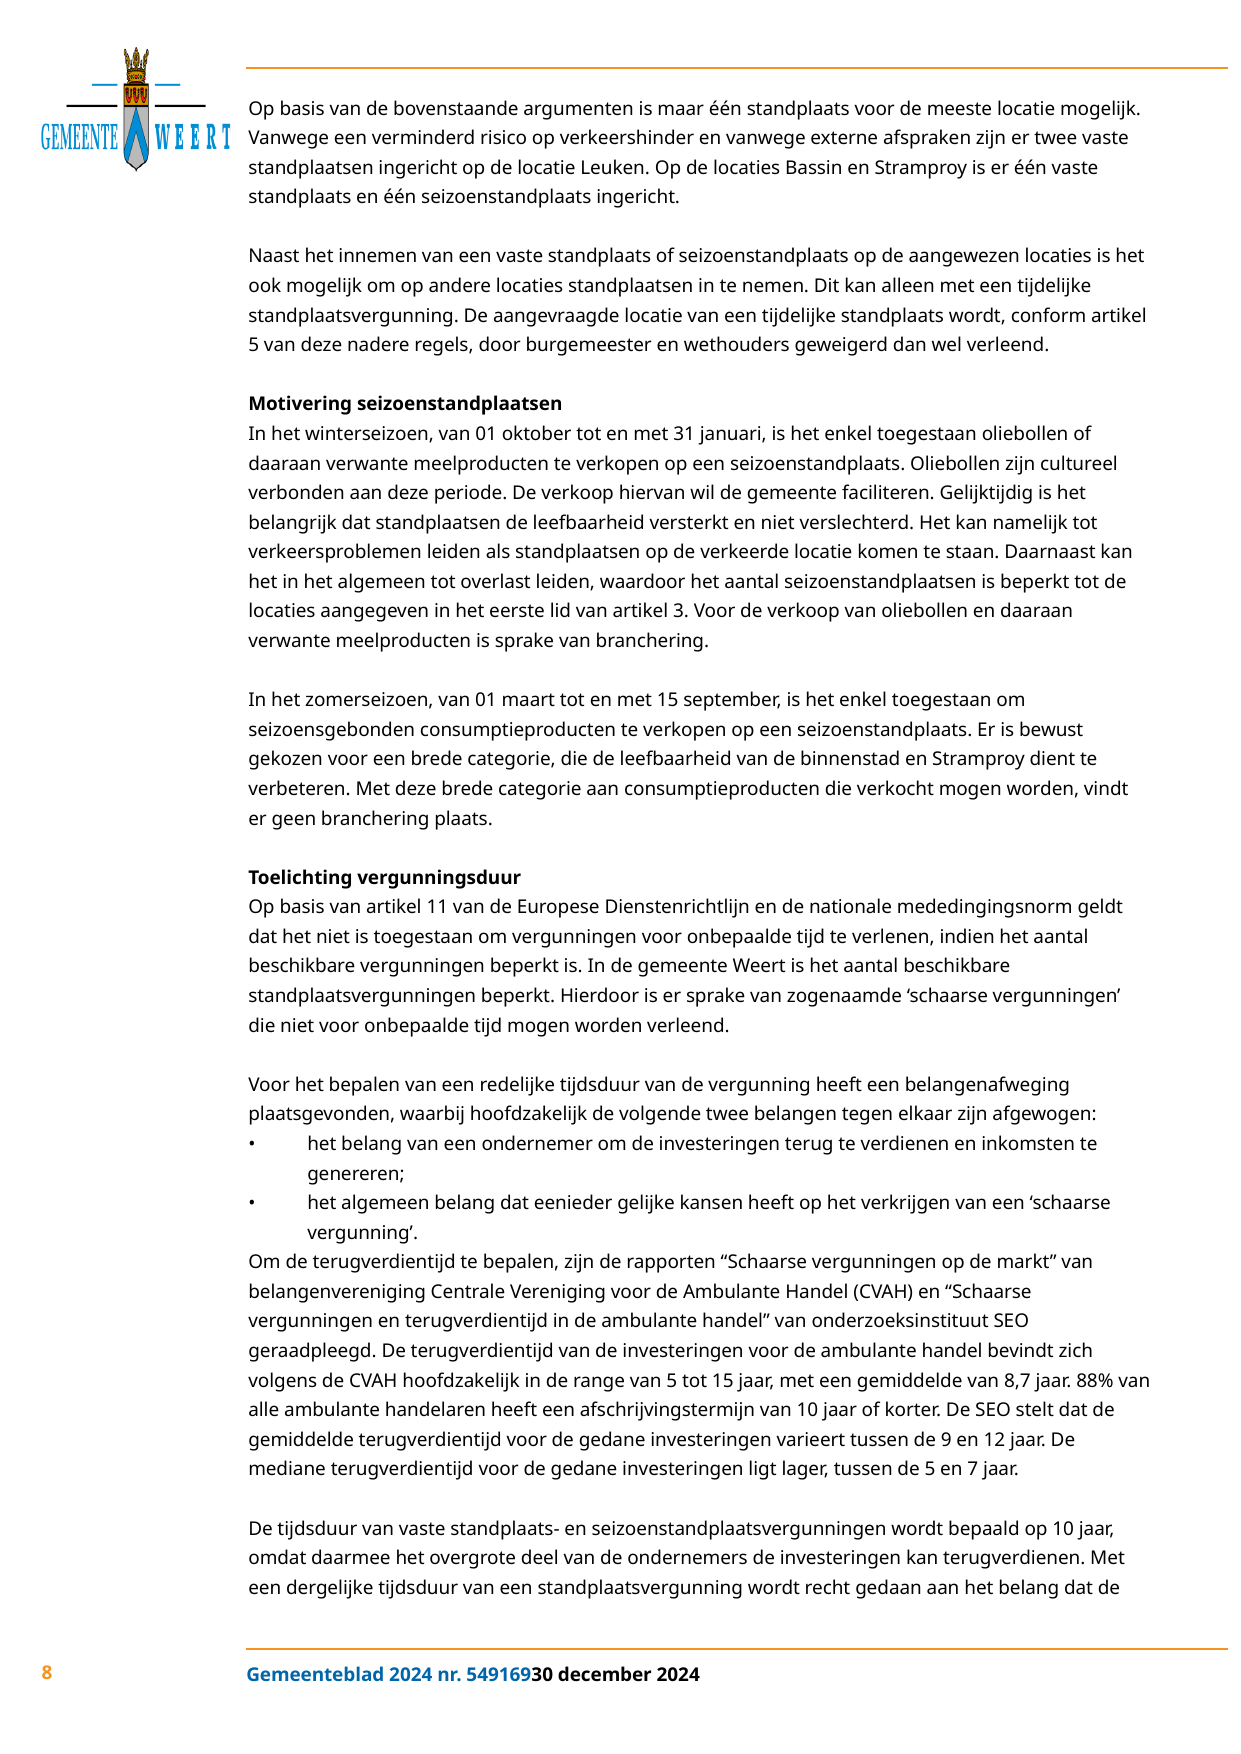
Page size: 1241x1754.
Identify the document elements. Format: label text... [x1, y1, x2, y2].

text Voor het bepalen van een redelijke tijdsduur van de vergunning heeft een belangenafweging plaatsgevonden, waarbij hoofdzakelijk de volgende twee belangen tegen elkaar zijn afgewogen: [248, 1071, 1152, 1126]
text Motivering seizoenstandplaatsen [248, 391, 1152, 416]
text In het winterseizoen, van 01 oktober tot en met 31 januari, is het enkel toegestaan oliebollen of daaraan verwante meelproducten te verkopen op een seizoenstandplaats. Oliebollen zijn cultureel verbonden aan deze periode. De verkoop hiervan wil de gemeente faciliteren. Gelijktijdig is het belangrijk dat standplaatsen de leefbaarheid versterkt en niet verslechterd. Het kan namelijk tot verkeersproblemen leiden als standplaatsen op de verkeerde locatie komen te staan. Daarnaast kan het in het algemeen tot overlast leiden, waardoor het aantal seizoenstandplaatsen is beperkt tot de locaties aangegeven in het eerste lid van artikel 3. Voor de verkoop van oliebollen en daaraan verwante meelproducten is sprake van branchering. [248, 420, 1152, 653]
picture [41, 47, 231, 172]
text In het zomerseizoen, van 01 maart tot en met 15 september, is het enkel toegestaan om seizoensgebonden consumptieproducten te verkopen op een seizoenstandplaats. Er is bewust gekozen voor een brede categorie, die de leefbaarheid van de binnenstad en Stramproy dient te verbeteren. Met deze brede categorie aan consumptieproducten die verkocht mogen worden, vindt er geen branchering plaats. [248, 686, 1152, 831]
text Om de terugverdientijd te bepalen, zijn de rapporten “Schaarse vergunningen op de markt” van belangenvereniging Centrale Vereniging voor de Ambulante Handel (CVAH) en “Schaarse vergunningen en terugverdientijd in de ambulante handel” van onderzoeksinstituut SEO geraadpleegd. De terugverdientijd van de investeringen voor de ambulante handel bevindt zich volgens de CVAH hoofdzakelijk in de range van 5 tot 15 jaar, met een gemiddelde van 8,7 jaar. 88% van alle ambulante handelaren heeft een afschrijvingstermijn van 10 jaar of korter. De SEO stelt dat de gemiddelde terugverdientijd voor de gedane investeringen varieert tussen de 9 en 12 jaar. De mediane terugverdientijd voor de gedane investeringen ligt lager, tussen de 5 en 7 jaar. [248, 1248, 1152, 1481]
text Naast het innemen van een vaste standplaats of seizoenstandplaats op de aangewezen locaties is het ook mogelijk om op andere locaties standplaatsen in te nemen. Dit kan alleen met een tijdelijke standplaatsvergunning. De aangevraagde locatie van een tijdelijke standplaats wordt, conform artikel 5 van deze nadere regels, door burgemeester en wethouders geweigerd dan wel verleend. [248, 243, 1152, 357]
text Op basis van de bovenstaande argumenten is maar één standplaats voor de meeste locatie mogelijk. Vanwege een verminderd risico op verkeershinder en vanwege externe afspraken zijn er twee vaste standplaatsen ingericht op de locatie Leuken. Op de locaties Bassin en Stramproy is er één vaste standplaats en één seizoenstandplaats ingericht. [248, 95, 1152, 209]
text Toelichting vergunningsduur [248, 864, 1152, 890]
list het algemeen belang dat eenieder gelijke kansen heeft op het verkrijgen van een ‘schaarse vergunning’. [248, 1189, 1152, 1245]
text De tijdsduur van vaste standplaats- en seizoenstandplaatsvergunningen wordt bepaald op 10 jaar, omdat daarmee het overgrote deel van de ondernemers de investeringen kan terugverdienen. Met een dergelijke tijdsduur van een standplaatsvergunning wordt recht gedaan aan het belang dat de [248, 1515, 1152, 1600]
list het belang van een ondernemer om de investeringen terug te verdienen en inkomsten te genereren; [248, 1130, 1152, 1186]
text Op basis van artikel 11 van de Europese Dienstenrichtlijn en de nationale mededingingsnorm geldt dat het niet is toegestaan om vergunningen voor onbepaalde tijd te verlenen, indien het aantal beschikbare vergunningen beperkt is. In de gemeente Weert is het aantal beschikbare standplaatsvergunningen beperkt. Hierdoor is er sprake van zogenaamde ‘schaarse vergunningen’ die niet voor onbepaalde tijd mogen worden verleend. [248, 893, 1152, 1038]
